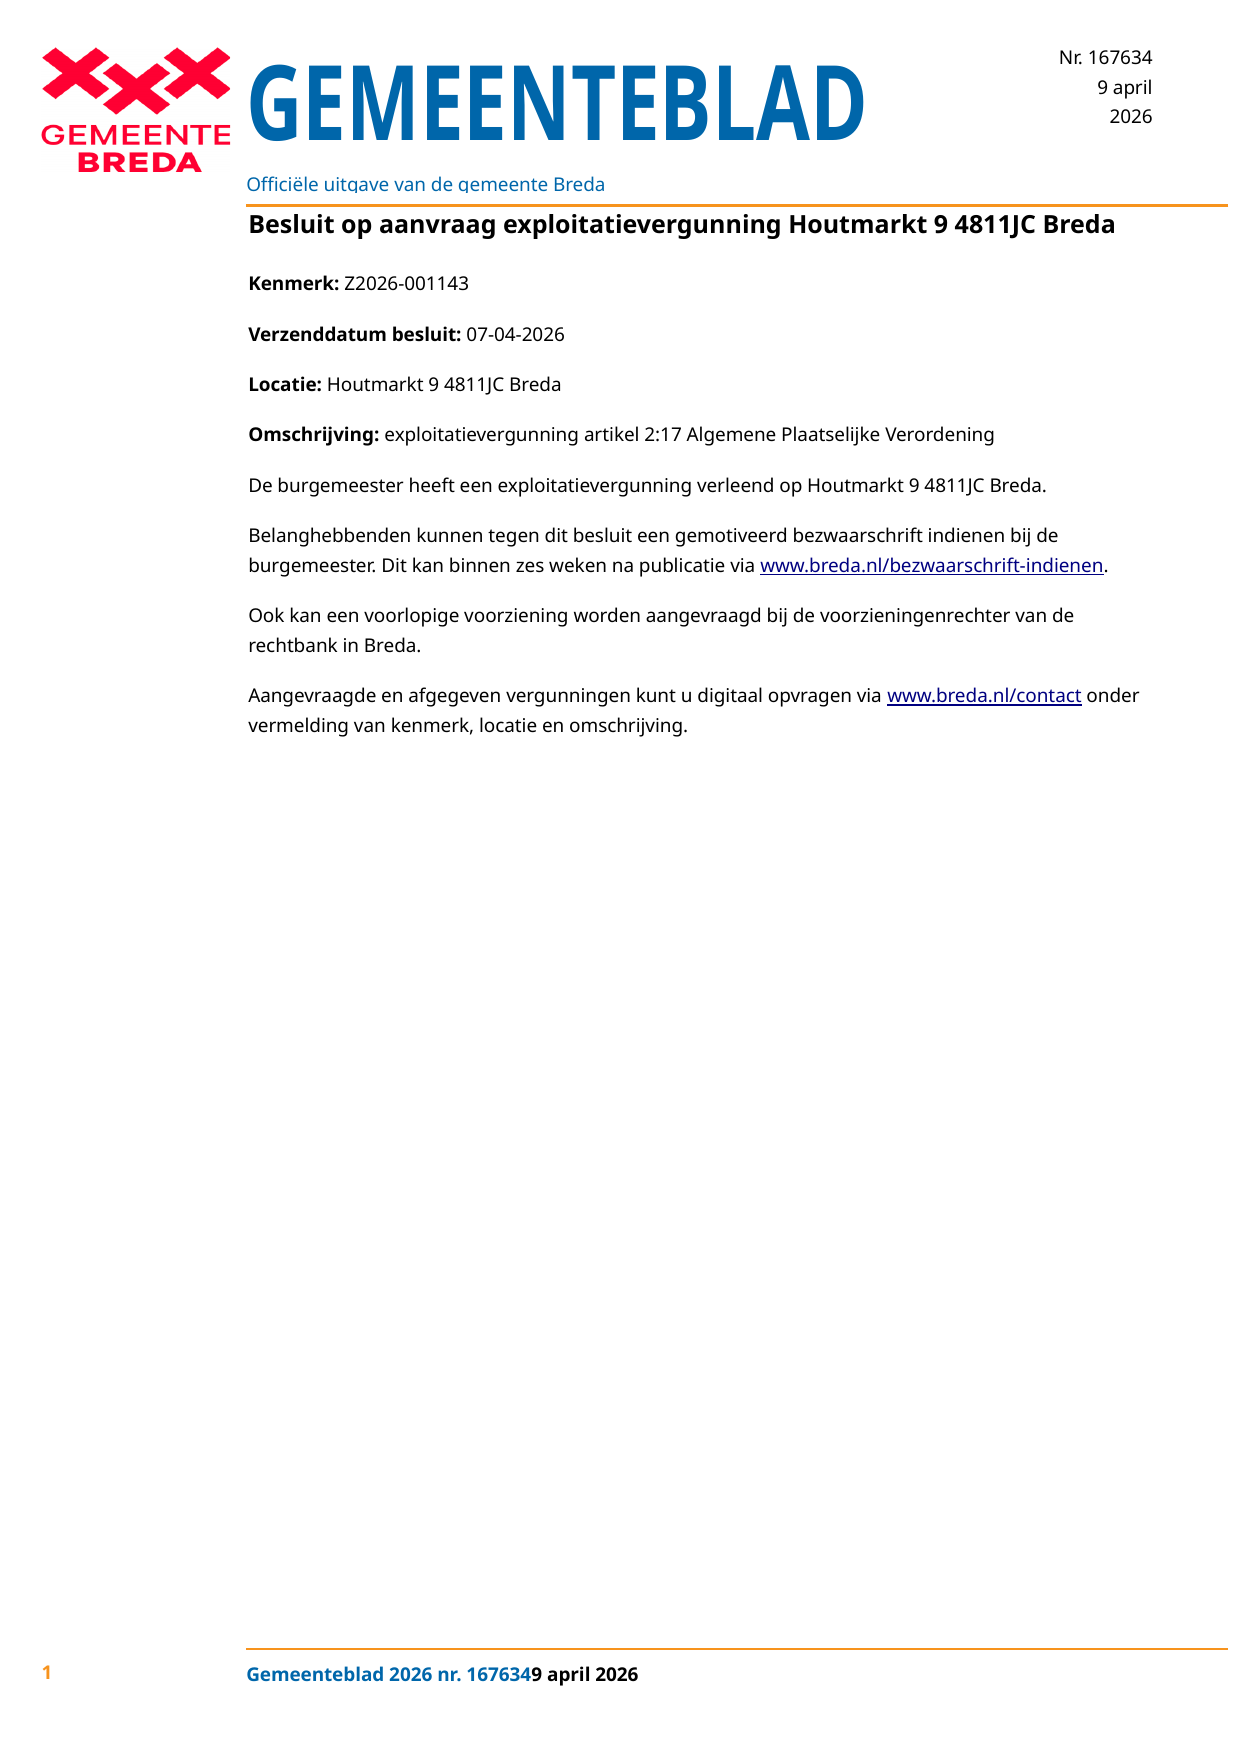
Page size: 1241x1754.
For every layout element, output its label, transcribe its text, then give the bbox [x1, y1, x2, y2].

picture [41, 47, 231, 172]
text Locatie: Houtmarkt 9 4811JC Breda [248, 371, 1152, 397]
text Aangevraagde en afgegeven vergunningen kunt u digitaal opvragen via www.breda.nl/contact onder vermelding van kenmerk, locatie en omschrijving. [248, 682, 1152, 738]
text Omschrijving: exploitatievergunning artikel 2:17 Algemene Plaatselijke Verordening [248, 422, 1152, 447]
text Kenmerk: Z2026-001143 [248, 270, 1152, 296]
text Belanghebbenden kunnen tegen dit besluit een gemotiveerd bezwaarschrift indienen bij de burgemeester. Dit kan binnen zes weken na publicatie via www.breda.nl/bezwaarschrift-indienen. [248, 522, 1152, 578]
text Verzenddatum besluit: 07-04-2026 [248, 321, 1152, 346]
text Ook kan een voorlopige voorziening worden aangevraagd bij de voorzieningenrechter van de rechtbank in Breda. [248, 602, 1152, 658]
text De burgemeester heeft een exploitatievergunning verleend op Houtmarkt 9 4811JC Breda. [248, 472, 1152, 498]
text Besluit op aanvraag exploitatievergunning Houtmarkt 9 4811JC Breda [248, 207, 1152, 241]
